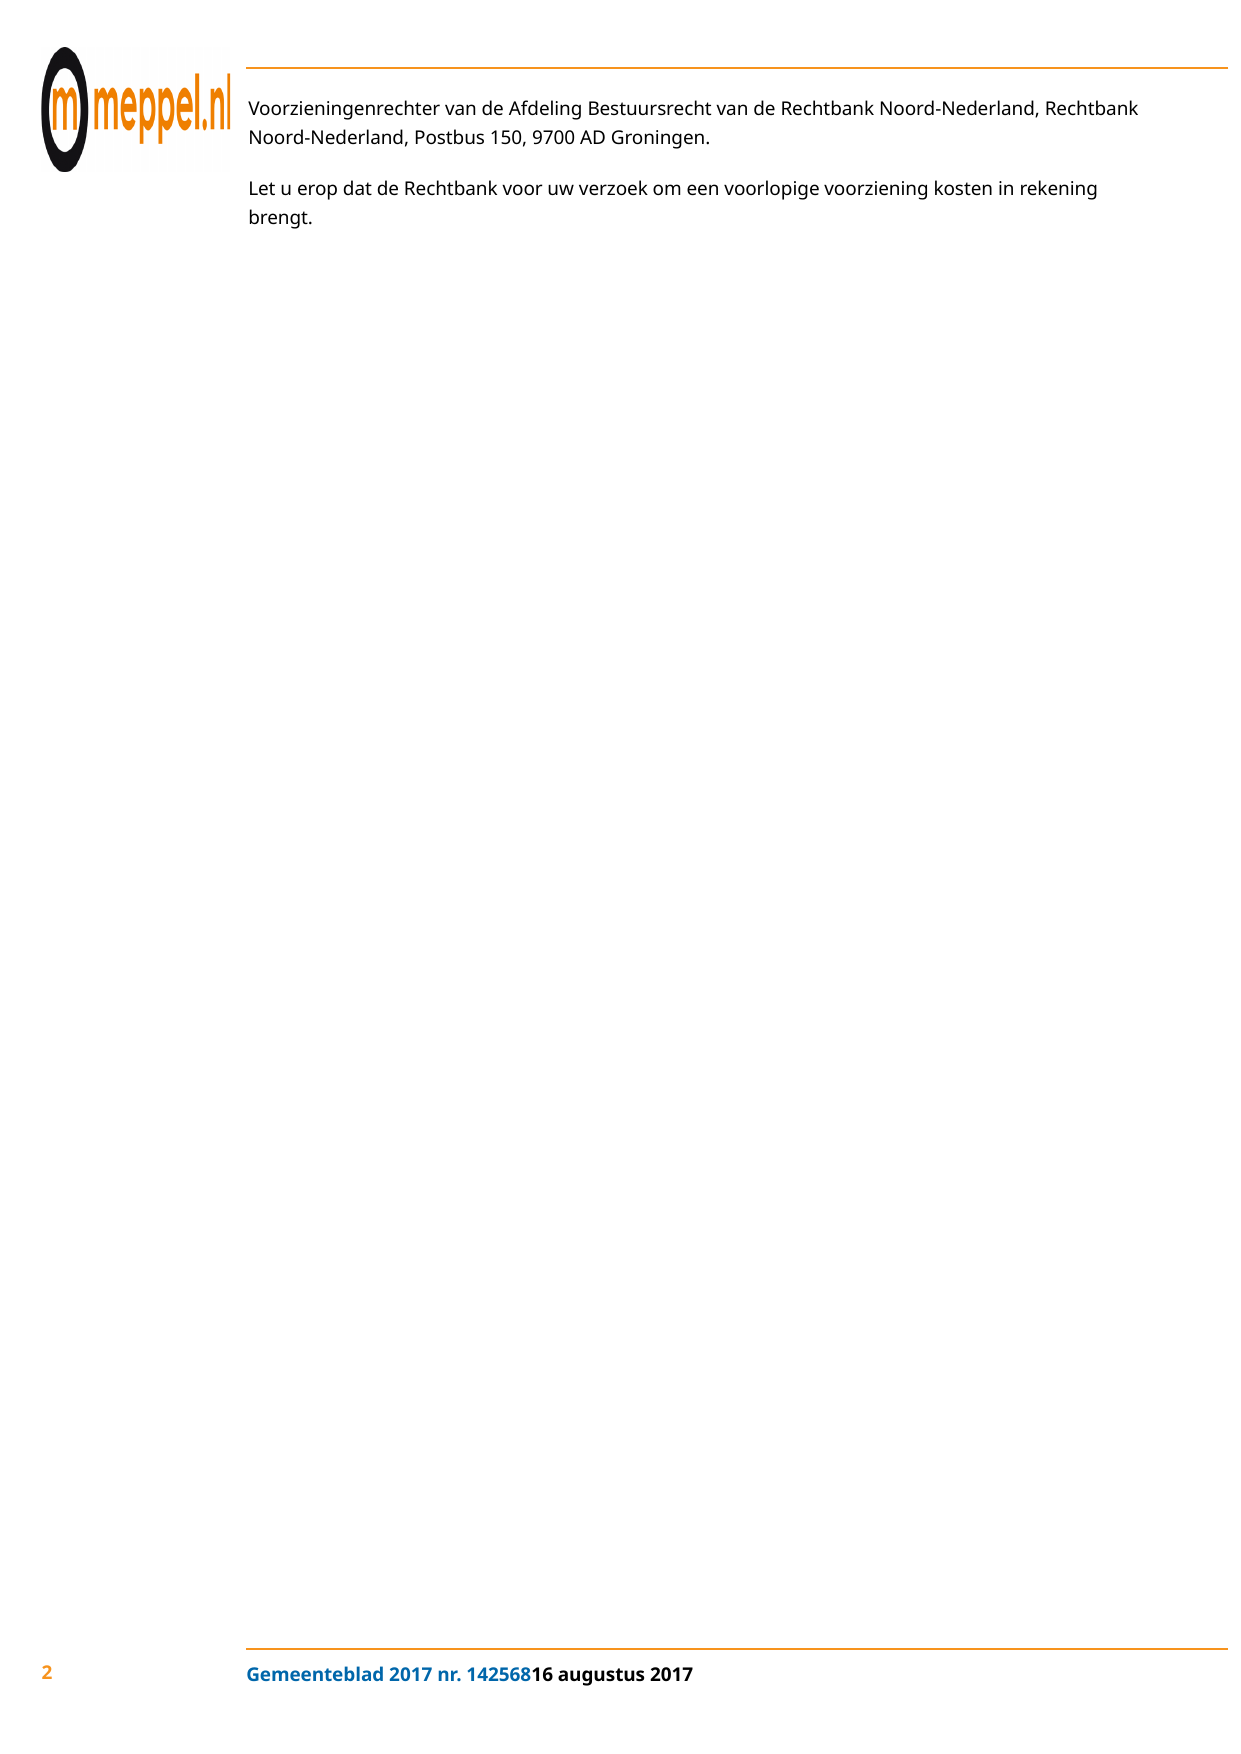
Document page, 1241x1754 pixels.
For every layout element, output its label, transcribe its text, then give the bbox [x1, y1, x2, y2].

text Voorzieningenrechter van de Afdeling Bestuursrecht van de Rechtbank Noord-Nederland, Rechtbank Noord-Nederland, Postbus 150, 9700 AD Groningen. [248, 95, 1152, 150]
picture [41, 47, 231, 172]
text Let u erop dat de Rechtbank voor uw verzoek om een voorlopige voorziening kosten in rekening brengt. [248, 175, 1152, 230]
